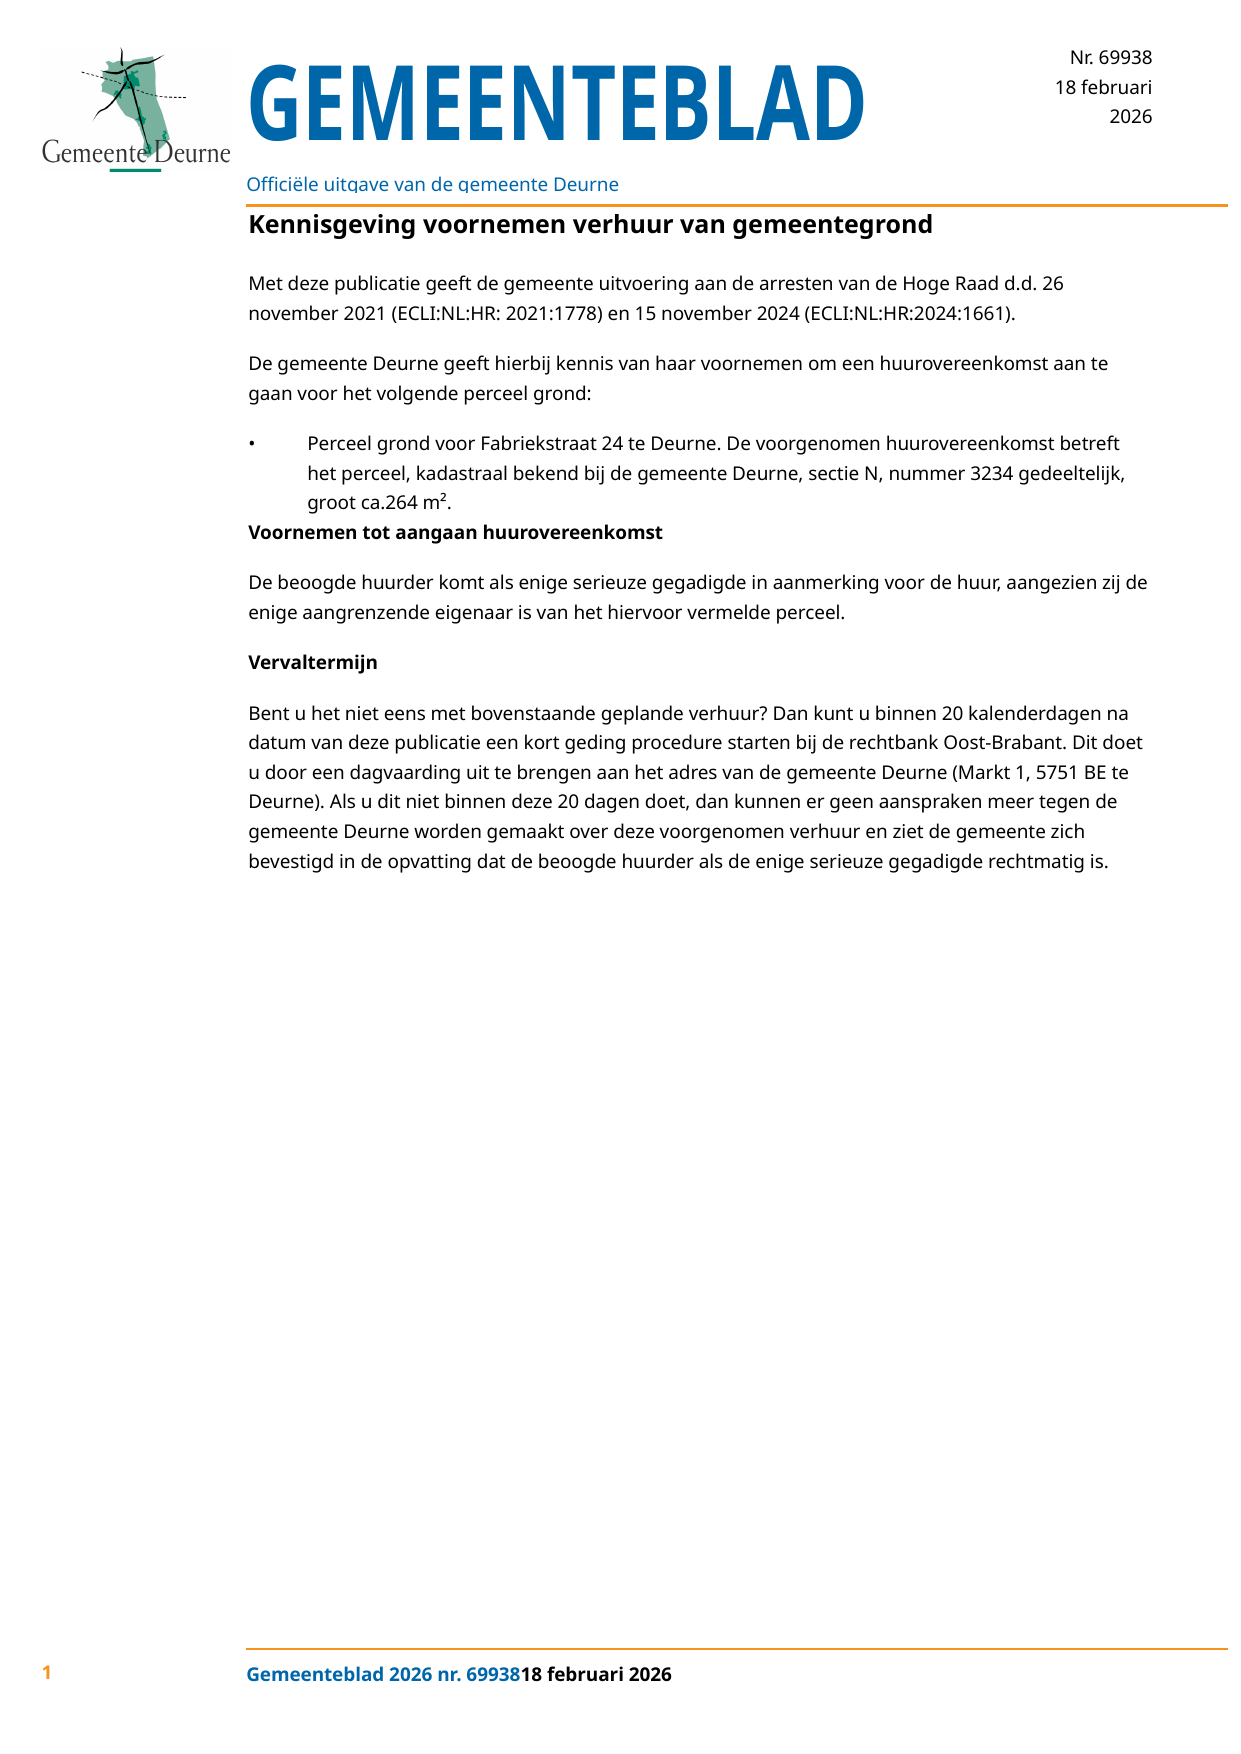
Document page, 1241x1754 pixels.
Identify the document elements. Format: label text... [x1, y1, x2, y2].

text Voornemen tot aangaan huurovereenkomst [248, 519, 1152, 545]
text De gemeente Deurne geeft hierbij kennis van haar voornemen om een huurovereenkomst aan te gaan voor het volgende perceel grond: [248, 350, 1152, 406]
text Bent u het niet eens met bovenstaande geplande verhuur? Dan kunt u binnen 20 kalenderdagen na datum van deze publicatie een kort geding procedure starten bij de rechtbank Oost-Brabant. Dit doet u door een dagvaarding uit te brengen aan het adres van de gemeente Deurne (Markt 1, 5751 BE te Deurne). Als u dit niet binnen deze 20 dagen doet, dan kunnen er geen aanspraken meer tegen de gemeente Deurne worden gemaakt over deze voorgenomen verhuur en ziet de gemeente zich bevestigd in de opvatting dat de beoogde huurder als de enige serieuze gegadigde rechtmatig is. [248, 700, 1152, 873]
text Kennisgeving voornemen verhuur van gemeentegrond [248, 207, 1152, 241]
text Met deze publicatie geeft de gemeente uitvoering aan de arresten van de Hoge Raad d.d. 26 november 2021 (ECLI:NL:HR: 2021:1778) en 15 november 2024 (ECLI:NL:HR:2024:1661). [248, 270, 1152, 326]
picture [41, 47, 231, 172]
text De beoogde huurder komt als enige serieuze gegadigde in aanmerking voor de huur, aangezien zij de enige aangrenzende eigenaar is van het hiervoor vermelde perceel. [248, 569, 1152, 625]
text Vervaltermijn [248, 649, 1152, 675]
list Perceel grond voor Fabriekstraat 24 te Deurne. De voorgenomen huurovereenkomst betreft het perceel, kadastraal bekend bij de gemeente Deurne, sectie N, nummer 3234 gedeeltelijk, groot ca.264 m². [248, 430, 1152, 515]
